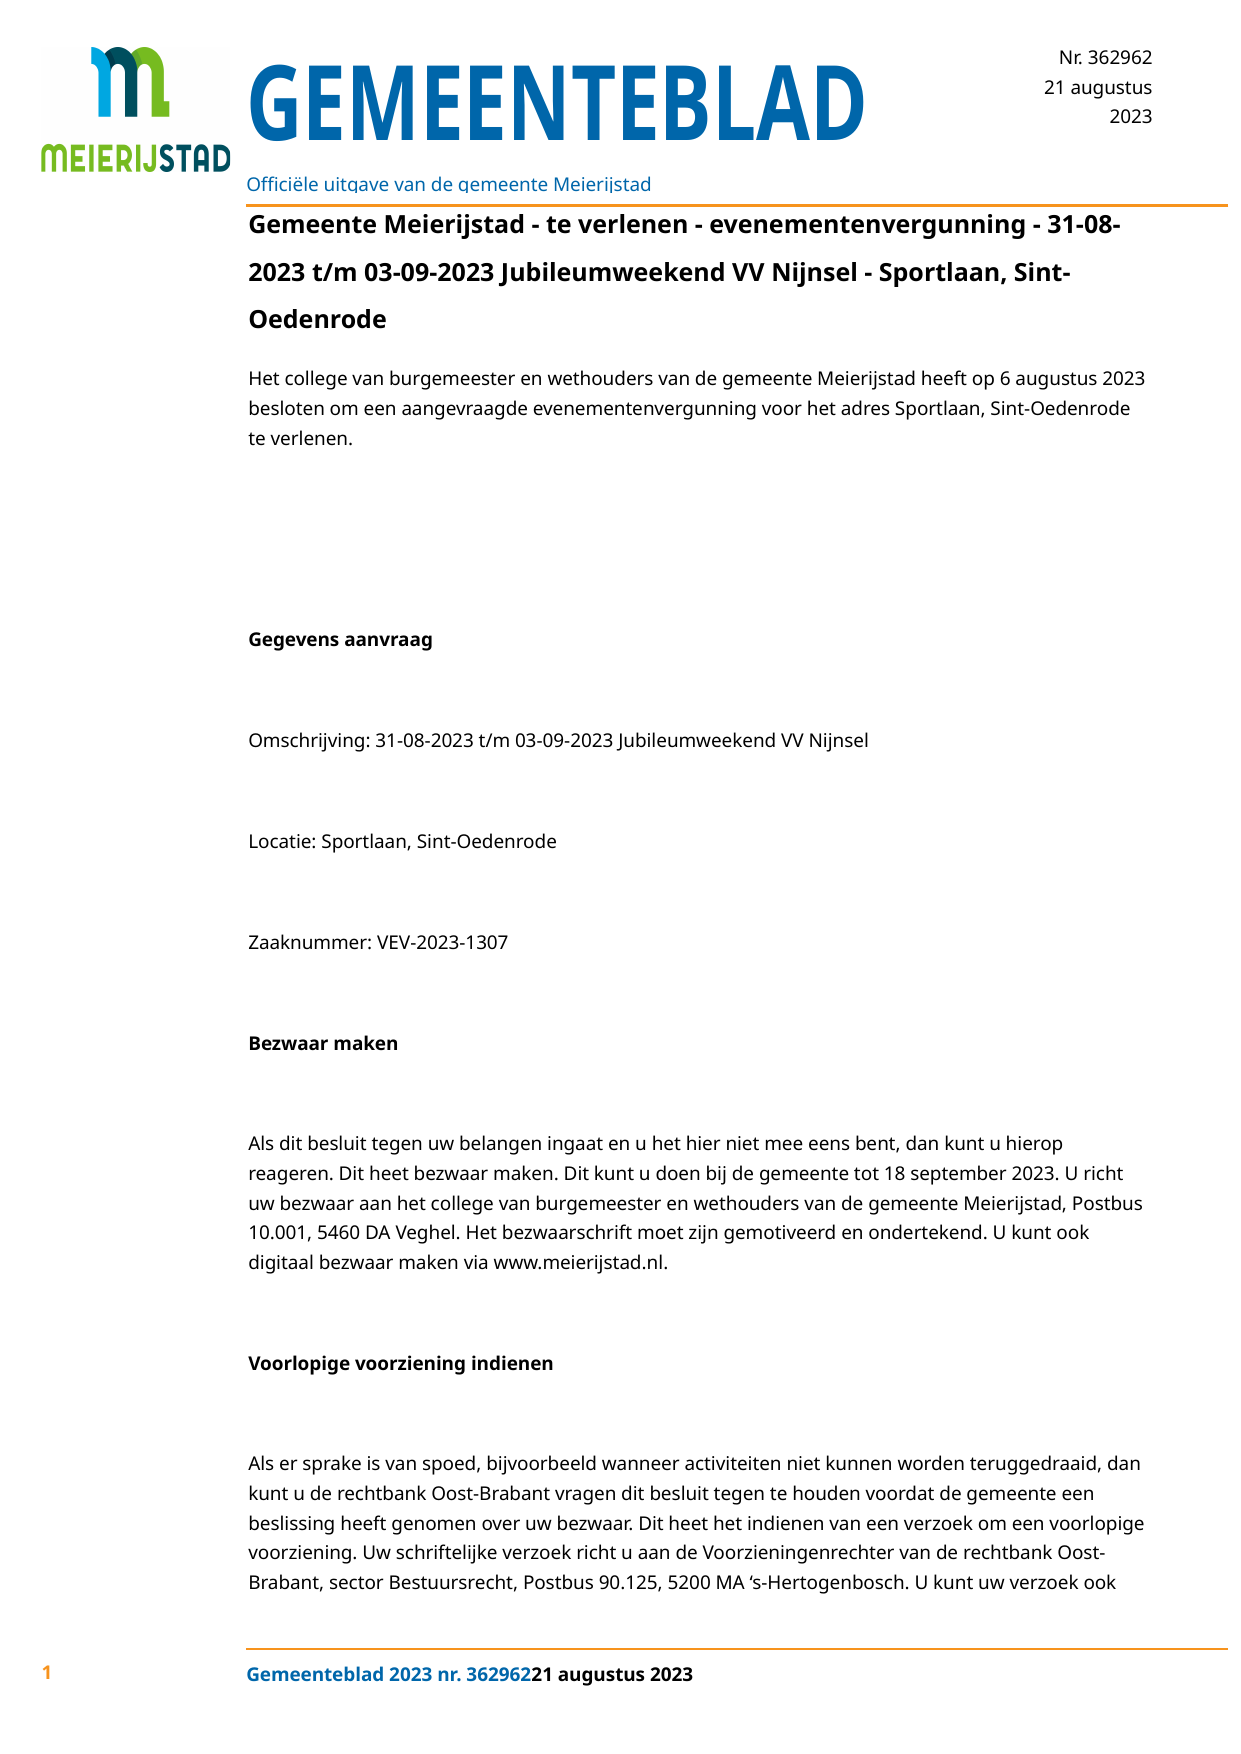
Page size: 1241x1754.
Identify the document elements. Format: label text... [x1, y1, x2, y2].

text Het college van burgemeester en wethouders van de gemeente Meierijstad heeft op 6 augustus 2023 besloten om een aangevraagde evenementenvergunning voor het adres Sportlaan, Sint-Oedenrode te verlenen. [248, 366, 1152, 450]
text Voorlopige voorziening indienen [248, 1350, 1152, 1375]
text Als er sprake is van spoed, bijvoorbeeld wanneer activiteiten niet kunnen worden teruggedraaid, dan kunt u de rechtbank Oost-Brabant vragen dit besluit tegen te houden voordat de gemeente een beslissing heeft genomen over uw bezwaar. Dit heet het indienen van een verzoek om een voorlopige voorziening. Uw schriftelijke verzoek richt u aan de Voorzieningenrechter van de rechtbank Oost-Brabant, sector Bestuursrecht, Postbus 90.125, 5200 MA ‘s-Hertogenbosch. U kunt uw verzoek ook [248, 1451, 1152, 1594]
text Locatie: Sportlaan, Sint-Oedenrode [248, 828, 1152, 854]
text Gegevens aanvraag [248, 626, 1152, 652]
text Als dit besluit tegen uw belangen ingaat en u het hier niet mee eens bent, dan kunt u hierop reageren. Dit heet bezwaar maken. Dit kunt u doen bij de gemeente tot 18 september 2023. U richt uw bezwaar aan het college van burgemeester en wethouders van de gemeente Meierijstad, Postbus 10.001, 5460 DA Veghel. Het bezwaarschrift moet zijn gemotiveerd en ondertekend. U kunt ook digitaal bezwaar maken via www.meierijstad.nl. [248, 1131, 1152, 1274]
text Zaaknummer: VEV-2023-1307 [248, 929, 1152, 954]
text Omschrijving: 31-08-2023 t/m 03-09-2023 Jubileumweekend VV Nijnsel [248, 727, 1152, 753]
text Bezwaar maken [248, 1030, 1152, 1055]
picture [41, 47, 231, 172]
text Gemeente Meierijstad - te verlenen - evenementenvergunning - 31-08-2023 t/m 03-09-2023 Jubileumweekend VV Nijnsel - Sportlaan, Sint-Oedenrode [248, 207, 1152, 336]
